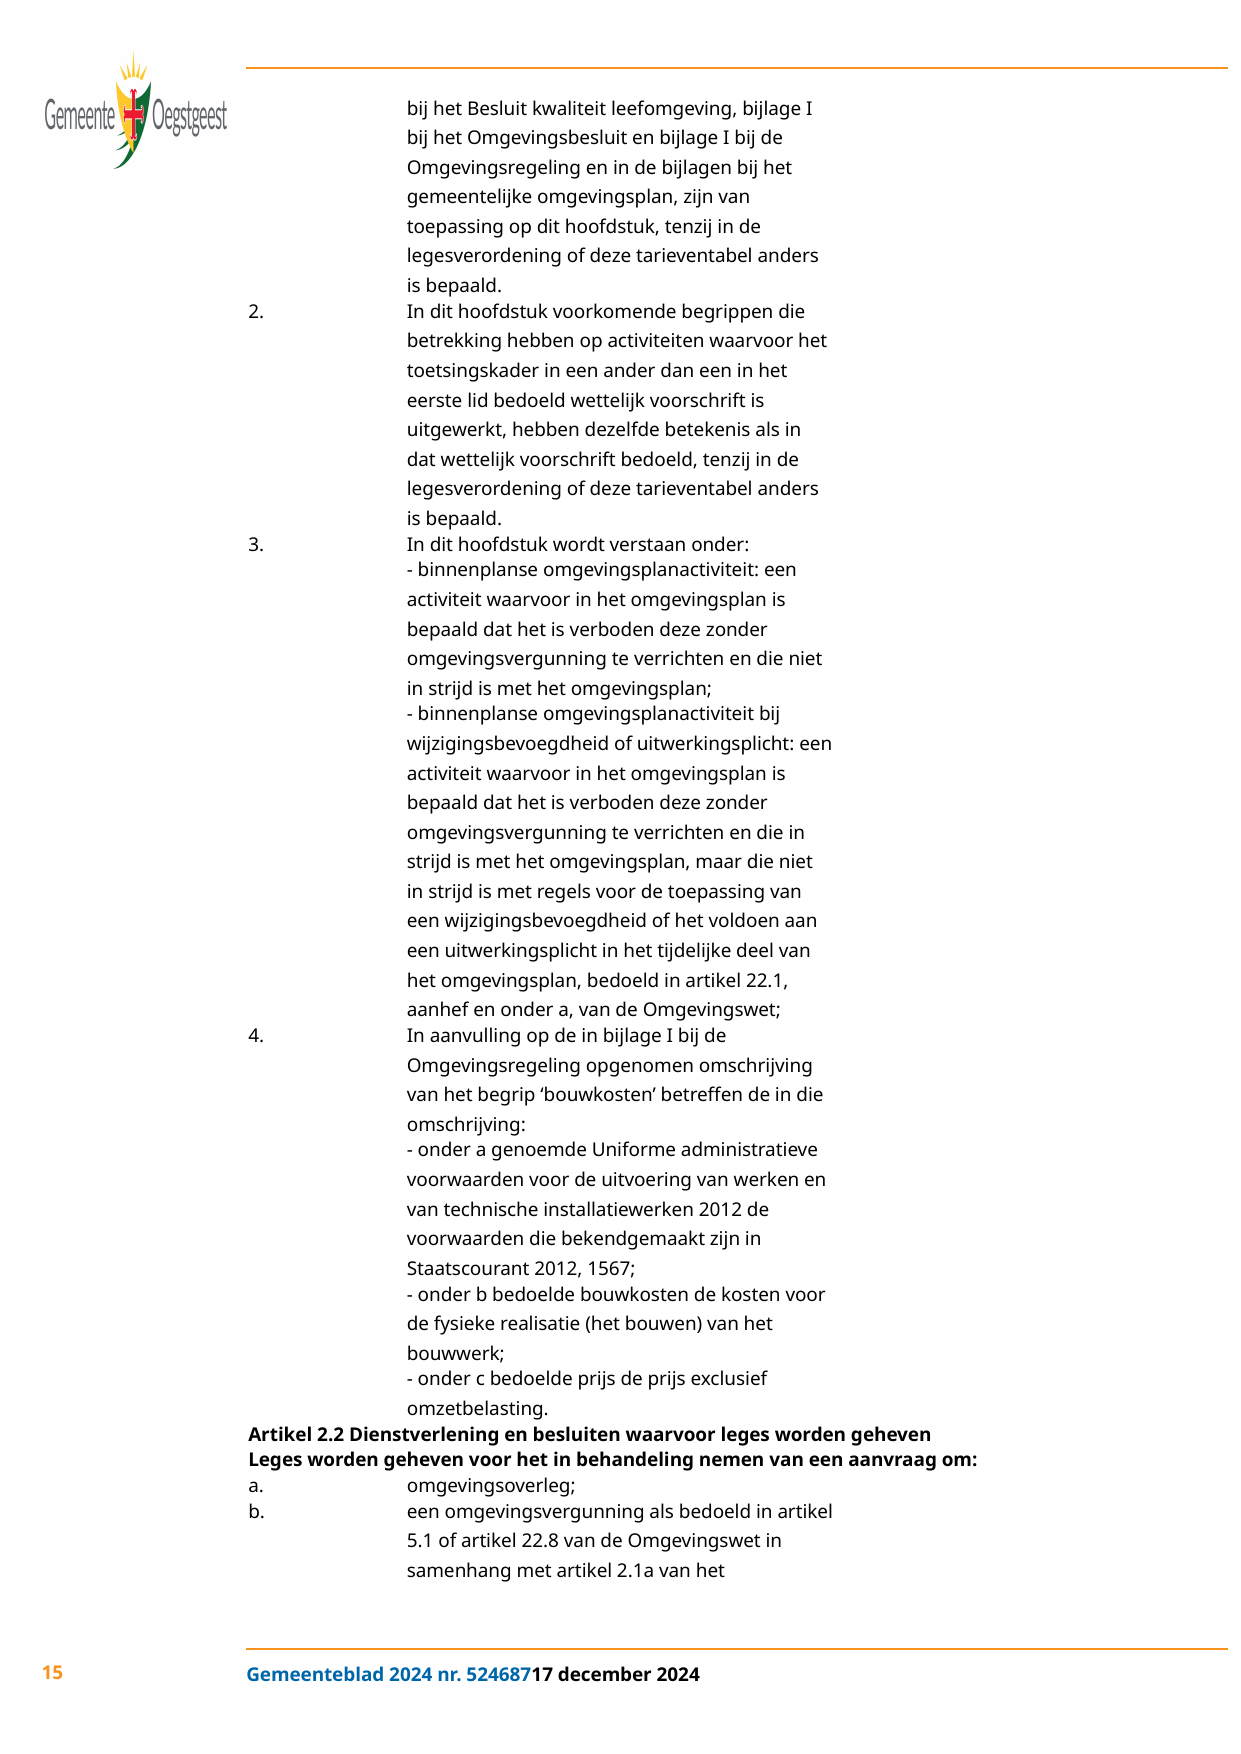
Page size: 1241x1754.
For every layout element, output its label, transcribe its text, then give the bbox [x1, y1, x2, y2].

table_cell [834, 95, 993, 298]
table_cell [834, 1281, 993, 1366]
table_cell [248, 557, 407, 701]
table_cell [248, 1366, 407, 1421]
table_cell [993, 298, 1152, 531]
table_cell een omgevingsvergunning als bedoeld in artikel 5.1 of artikel 22.8 van de Omgevingswet in samenhang met artikel 2.1a van het [407, 1498, 834, 1583]
table_cell - onder a genoemde Uniforme administratieve voorwaarden voor de uitvoering van werken en van technische installatiewerken 2012 de voorwaarden die bekendgemaakt zijn in Staatscourant 2012, 1567; [407, 1137, 834, 1281]
table_cell [834, 1473, 993, 1498]
table_cell - binnenplanse omgevingsplanactiviteit: een activiteit waarvoor in het omgevingsplan is bepaald dat het is verboden deze zonder omgevingsvergunning te verrichten en die niet in strijd is met het omgevingsplan; [407, 557, 834, 701]
table_cell [993, 1281, 1152, 1366]
table_cell [834, 701, 993, 1022]
table_cell - onder c bedoelde prijs de prijs exclusief omzetbelasting. [407, 1366, 834, 1421]
table_cell [834, 531, 993, 557]
table_cell [834, 1137, 993, 1281]
table_cell [834, 1022, 993, 1137]
table_cell - binnenplanse omgevingsplanactiviteit bij wijzigingsbevoegdheid of uitwerkingsplicht: een activiteit waarvoor in het omgevingsplan is bepaald dat het is verboden deze zonder omgevingsvergunning te verrichten en die in strijd is met het omgevingsplan, maar die niet in strijd is met regels voor de toepassing van een wijzigingsbevoegdheid of het voldoen aan een uitwerkingsplicht in het tijdelijke deel van het omgevingsplan, bedoeld in artikel 22.1, aanhef en onder a, van de Omgevingswet; [407, 701, 834, 1022]
table_cell [993, 1366, 1152, 1421]
table_cell 2. [248, 298, 407, 531]
table_cell Leges worden geheven voor het in behandeling nemen van een aanvraag om: [248, 1447, 1152, 1472]
table_cell a. [248, 1473, 407, 1498]
table_cell b. [248, 1498, 407, 1583]
table_cell [993, 1022, 1152, 1137]
table_cell bij het Besluit kwaliteit leefomgeving, bijlage I bij het Omgevingsbesluit en bijlage I bij de Omgevingsregeling en in de bijlagen bij het gemeentelijke omgevingsplan, zijn van toepassing op dit hoofdstuk, tenzij in de legesverordening of deze tarieventabel anders is bepaald. [407, 95, 834, 298]
table_cell In dit hoofdstuk voorkomende begrippen die betrekking hebben op activiteiten waarvoor het toetsingskader in een ander dan een in het eerste lid bedoeld wettelijk voorschrift is uitgewerkt, hebben dezelfde betekenis als in dat wettelijk voorschrift bedoeld, tenzij in de legesverordening of deze tarieventabel anders is bepaald. [407, 298, 834, 531]
table_cell 3. [248, 531, 407, 557]
table_cell [248, 701, 407, 1022]
picture [41, 47, 231, 172]
table_cell [248, 95, 407, 298]
table_cell [993, 1137, 1152, 1281]
table_cell [993, 95, 1152, 298]
table_cell [834, 557, 993, 701]
table_cell [993, 531, 1152, 557]
table_cell [834, 1498, 993, 1583]
table_cell [834, 298, 993, 531]
table_cell In dit hoofdstuk wordt verstaan onder: [407, 531, 834, 557]
table_cell omgevingsoverleg; [407, 1473, 834, 1498]
table_cell [248, 1137, 407, 1281]
table_cell In aanvulling op de in bijlage I bij de Omgevingsregeling opgenomen omschrijving van het begrip ‘bouwkosten’ betreffen de in die omschrijving: [407, 1022, 834, 1137]
table_cell Artikel 2.2 Dienstverlening en besluiten waarvoor leges worden geheven [248, 1421, 1152, 1447]
table_cell 4. [248, 1022, 407, 1137]
table_cell [993, 1498, 1152, 1583]
table_cell [834, 1366, 993, 1421]
table_cell [993, 557, 1152, 701]
table_cell [993, 701, 1152, 1022]
table_cell [993, 1473, 1152, 1498]
table_cell [248, 1281, 407, 1366]
table_cell - onder b bedoelde bouwkosten de kosten voor de fysieke realisatie (het bouwen) van het bouwwerk; [407, 1281, 834, 1366]
